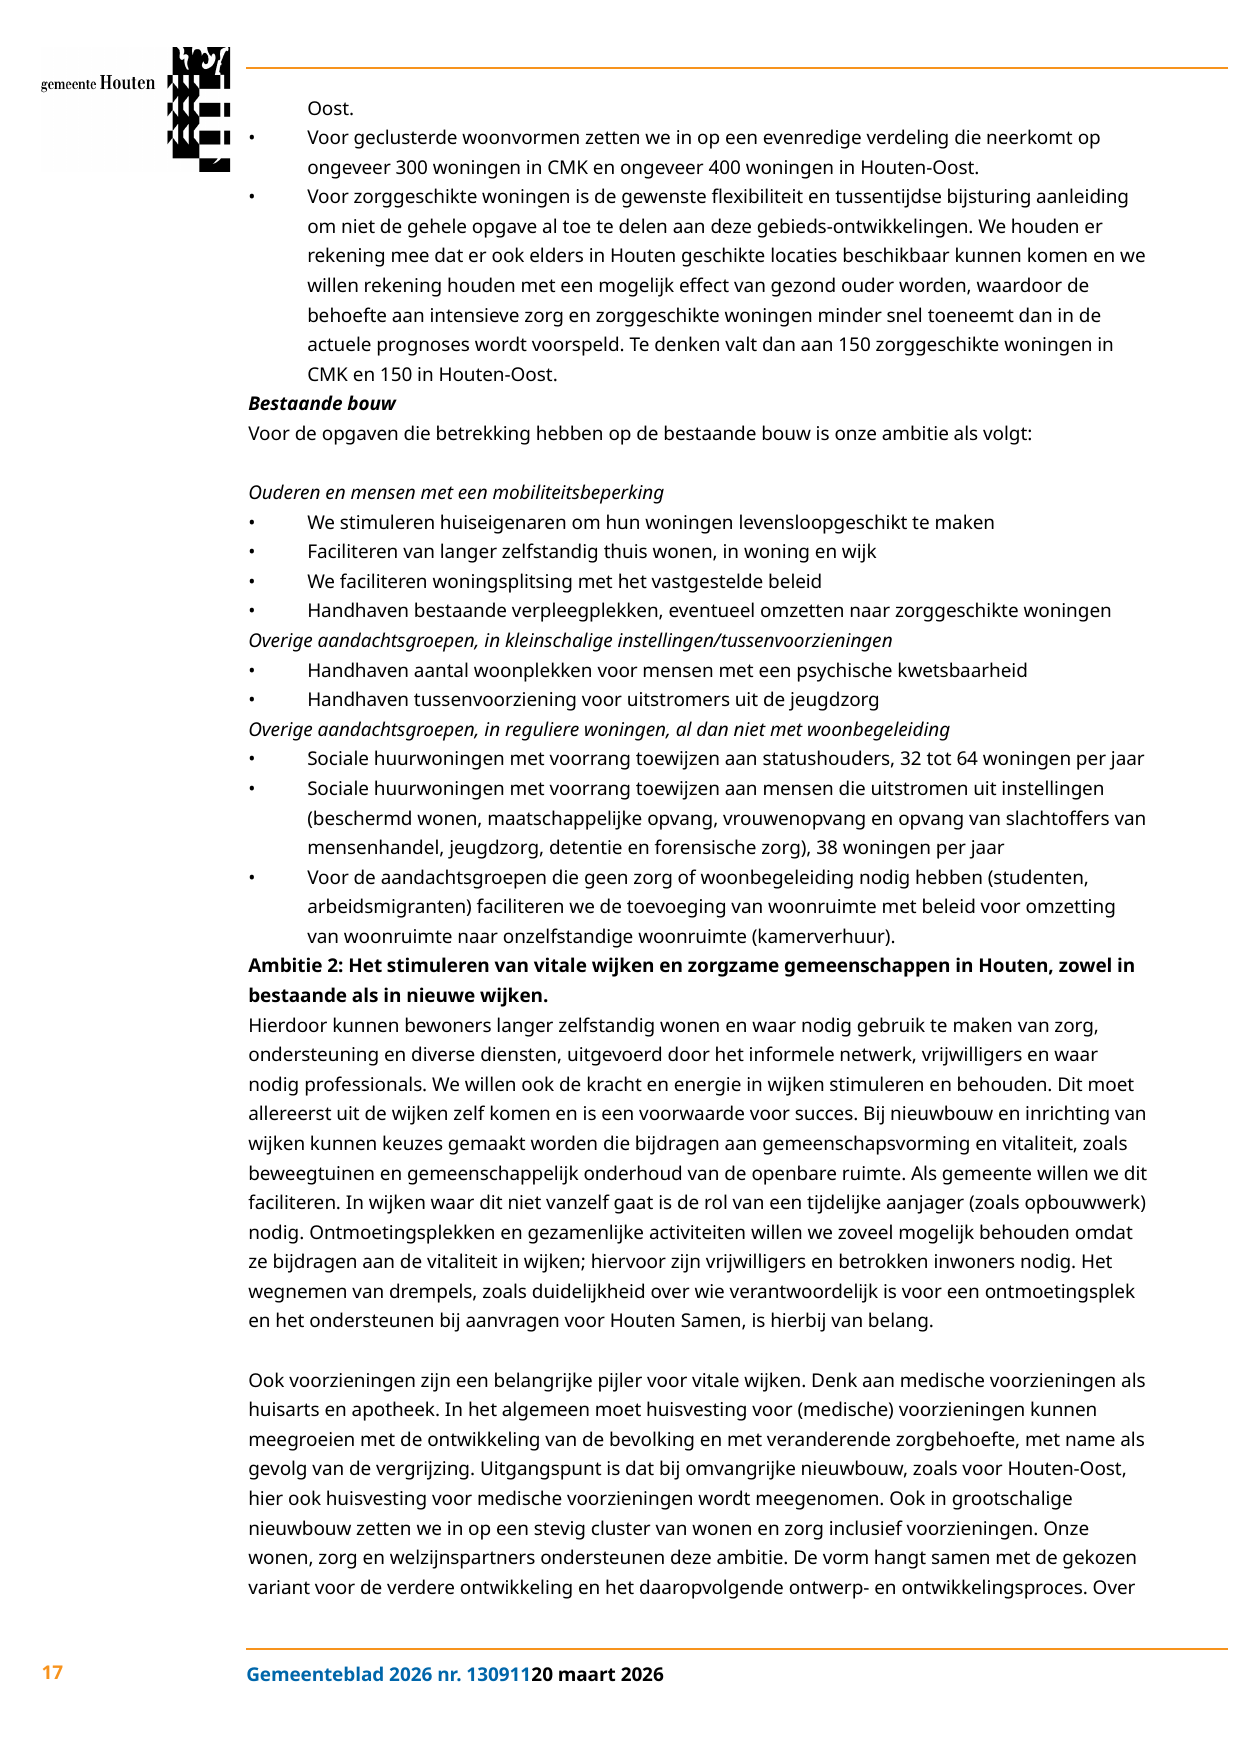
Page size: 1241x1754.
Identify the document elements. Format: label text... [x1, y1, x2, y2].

list Sociale huurwoningen met voorrang toewijzen aan statushouders, 32 tot 64 woningen per jaar [248, 746, 1152, 771]
picture [41, 47, 231, 172]
list We stimuleren huiseigenaren om hun woningen levensloopgeschikt te maken [248, 509, 1152, 535]
list Oost. [248, 95, 1152, 121]
text Overige aandachtsgroepen, in reguliere woningen, al dan niet met woonbegeleiding [248, 716, 1152, 742]
list Handhaven aantal woonplekken voor mensen met een psychische kwetsbaarheid [248, 657, 1152, 683]
text Overige aandachtsgroepen, in kleinschalige instellingen/tussenvoorzieningen [248, 627, 1152, 653]
list Voor de aandachtsgroepen die geen zorg of woonbegeleiding nodig hebben (studenten, arbeidsmigranten) faciliteren we de toevoeging van woonruimte met beleid voor omzetting van woonruimte naar onzelfstandige woonruimte (kamerverhuur). [248, 864, 1152, 949]
list Voor geclusterde woonvormen zetten we in op een evenredige verdeling die neerkomt op ongeveer 300 woningen in CMK en ongeveer 400 woningen in Houten-Oost. [248, 124, 1152, 180]
list Faciliteren van langer zelfstandig thuis wonen, in woning en wijk [248, 538, 1152, 564]
list Handhaven tussenvoorziening voor uitstromers uit de jeugdzorg [248, 686, 1152, 712]
text Ouderen en mensen met een mobiliteitsbeperking [248, 479, 1152, 505]
text Ook voorzieningen zijn een belangrijke pijler voor vitale wijken. Denk aan medische voorzieningen als huisarts en apotheek. In het algemeen moet huisvesting voor (medische) voorzieningen kunnen meegroeien met de ontwikkeling van de bevolking en met veranderende zorgbehoefte, met name als gevolg van de vergrijzing. Uitgangspunt is dat bij omvangrijke nieuwbouw, zoals voor Houten-Oost, hier ook huisvesting voor medische voorzieningen wordt meegenomen. Ook in grootschalige nieuwbouw zetten we in op een stevig cluster van wonen en zorg inclusief voorzieningen. Onze wonen, zorg en welzijnspartners ondersteunen deze ambitie. De vorm hangt samen met de gekozen variant voor de verdere ontwikkeling en het daaropvolgende ontwerp- en ontwikkelingsproces. Over [248, 1367, 1152, 1600]
list Sociale huurwoningen met voorrang toewijzen aan mensen die uitstromen uit instellingen (beschermd wonen, maatschappelijke opvang, vrouwenopvang en opvang van slachtoffers van mensenhandel, jeugdzorg, detentie en forensische zorg), 38 woningen per jaar [248, 775, 1152, 860]
list We faciliteren woningsplitsing met het vastgestelde beleid [248, 568, 1152, 594]
text Hierdoor kunnen bewoners langer zelfstandig wonen en waar nodig gebruik te maken van zorg, ondersteuning en diverse diensten, uitgevoerd door het informele netwerk, vrijwilligers en waar nodig professionals. We willen ook de kracht en energie in wijken stimuleren en behouden. Dit moet allereerst uit de wijken zelf komen en is een voorwaarde voor succes. Bij nieuwbouw en inrichting van wijken kunnen keuzes gemaakt worden die bijdragen aan gemeenschapsvorming en vitaliteit, zoals beweegtuinen en gemeenschappelijk onderhoud van de openbare ruimte. Als gemeente willen we dit faciliteren. In wijken waar dit niet vanzelf gaat is de rol van een tijdelijke aanjager (zoals opbouwwerk) nodig. Ontmoetingsplekken en gezamenlijke activiteiten willen we zoveel mogelijk behouden omdat ze bijdragen aan de vitaliteit in wijken; hiervoor zijn vrijwilligers en betrokken inwoners nodig. Het wegnemen van drempels, zoals duidelijkheid over wie verantwoordelijk is voor een ontmoetingsplek en het ondersteunen bij aanvragen voor Houten Samen, is hierbij van belang. [248, 1012, 1152, 1333]
text Bestaande bouw [248, 391, 1152, 416]
text Ambitie 2: Het stimuleren van vitale wijken en zorgzame gemeenschappen in Houten, zowel in bestaande als in nieuwe wijken. [248, 953, 1152, 1008]
list Voor zorggeschikte woningen is de gewenste flexibiliteit en tussentijdse bijsturing aanleiding om niet de gehele opgave al toe te delen aan deze gebieds-ontwikkelingen. We houden er rekening mee dat er ook elders in Houten geschikte locaties beschikbaar kunnen komen en we willen rekening houden met een mogelijk effect van gezond ouder worden, waardoor de behoefte aan intensieve zorg en zorggeschikte woningen minder snel toeneemt dan in de actuele prognoses wordt voorspeld. Te denken valt dan aan 150 zorggeschikte woningen in CMK en 150 in Houten-Oost. [248, 183, 1152, 387]
list Handhaven bestaande verpleegplekken, eventueel omzetten naar zorggeschikte woningen [248, 598, 1152, 623]
text Voor de opgaven die betrekking hebben op de bestaande bouw is onze ambitie als volgt: [248, 420, 1152, 446]
